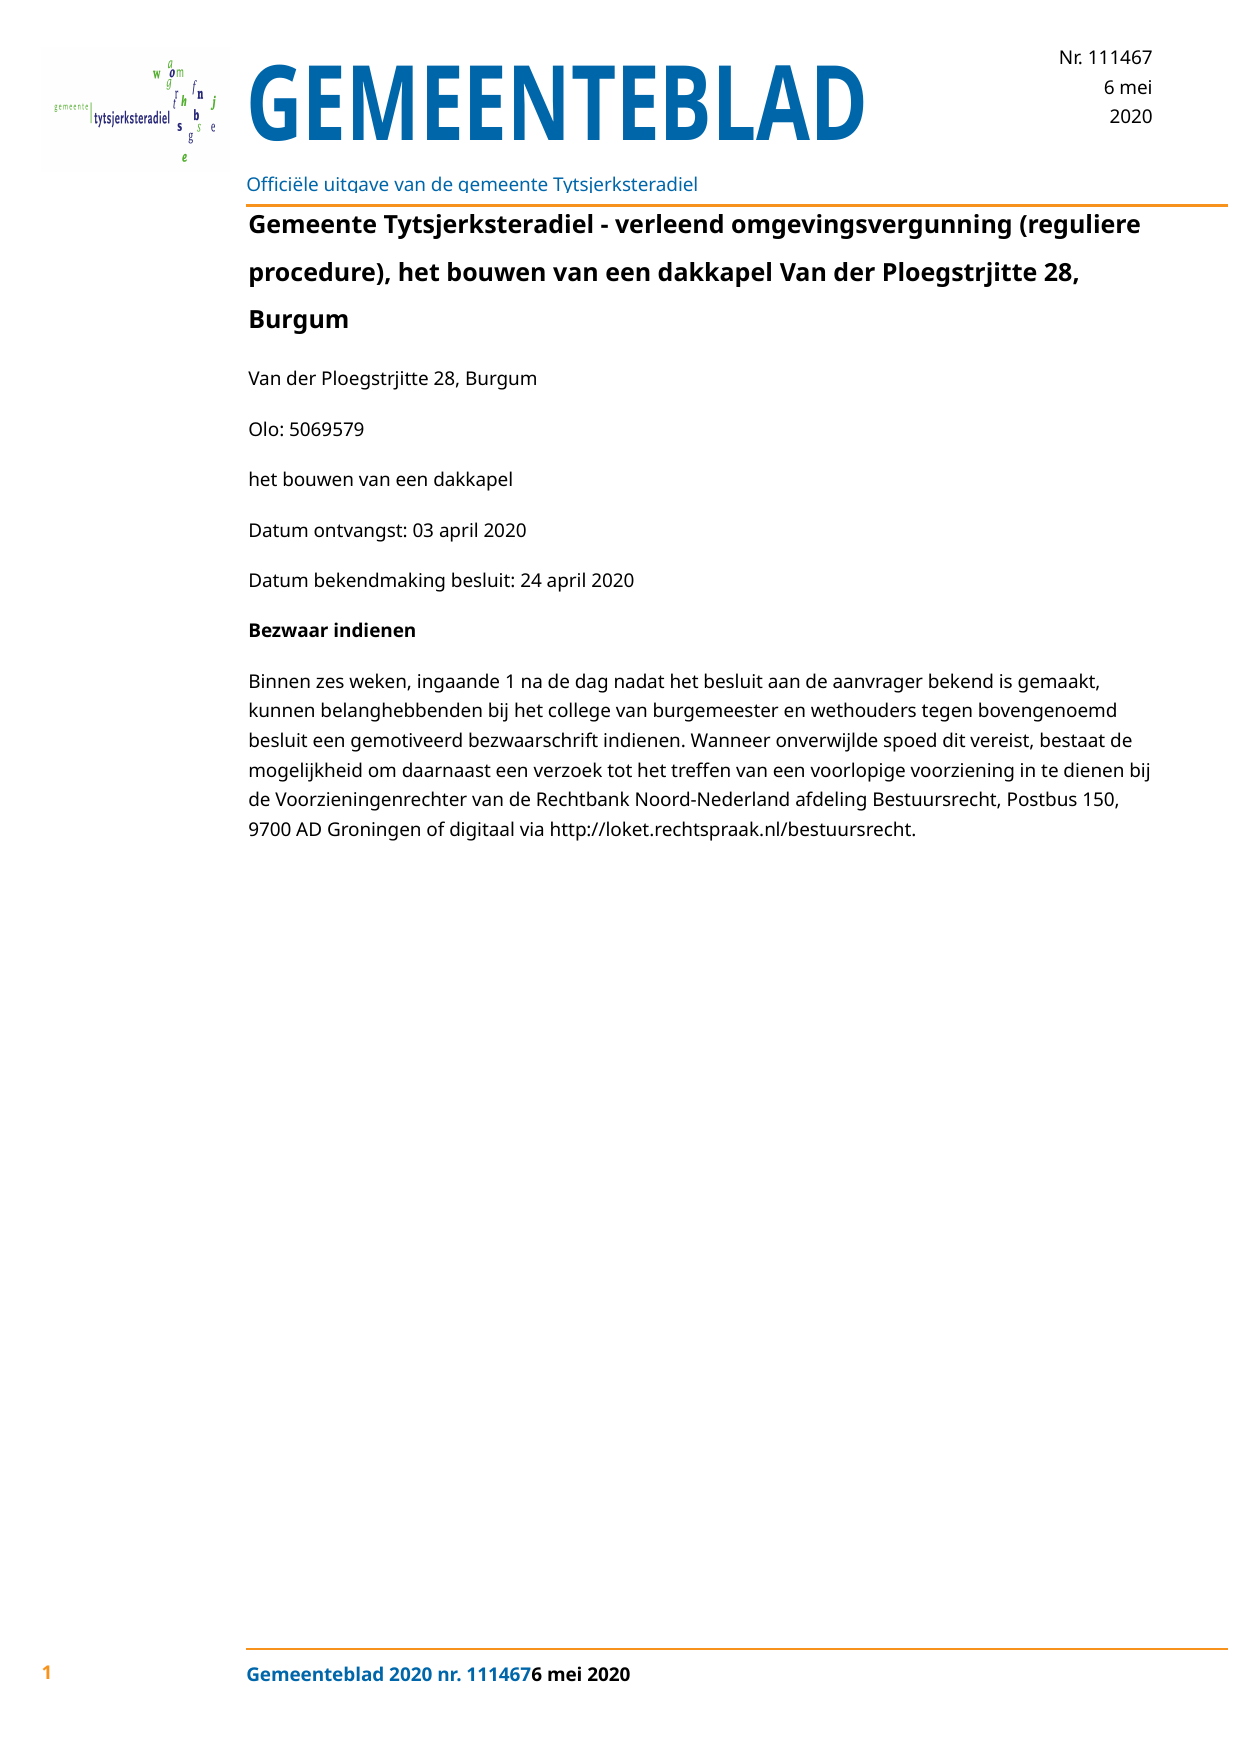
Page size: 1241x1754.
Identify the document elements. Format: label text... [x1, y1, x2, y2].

picture [41, 47, 231, 172]
text Bezwaar indienen [248, 618, 1152, 643]
text Olo: 5069579 [248, 416, 1152, 442]
text Datum ontvangst: 03 april 2020 [248, 517, 1152, 542]
text Gemeente Tytsjerksteradiel - verleend omgevingsvergunning (reguliere procedure), het bouwen van een dakkapel Van der Ploegstrjitte 28, Burgum [248, 207, 1152, 336]
text Van der Ploegstrjitte 28, Burgum [248, 366, 1152, 391]
text Binnen zes weken, ingaande 1 na de dag nadat het besluit aan de aanvrager bekend is gemaakt, kunnen belanghebbenden bij het college van burgemeester en wethouders tegen bovengenoemd besluit een gemotiveerd bezwaarschrift indienen. Wanneer onverwijlde spoed dit vereist, bestaat de mogelijkheid om daarnaast een verzoek tot het treffen van een voorlopige voorziening in te dienen bij de Voorzieningenrechter van de Rechtbank Noord-Nederland afdeling Bestuursrecht, Postbus 150, 9700 AD Groningen of digitaal via http://loket.rechtspraak.nl/bestuursrecht. [248, 668, 1152, 842]
text Datum bekendmaking besluit: 24 april 2020 [248, 567, 1152, 593]
text het bouwen van een dakkapel [248, 466, 1152, 492]
